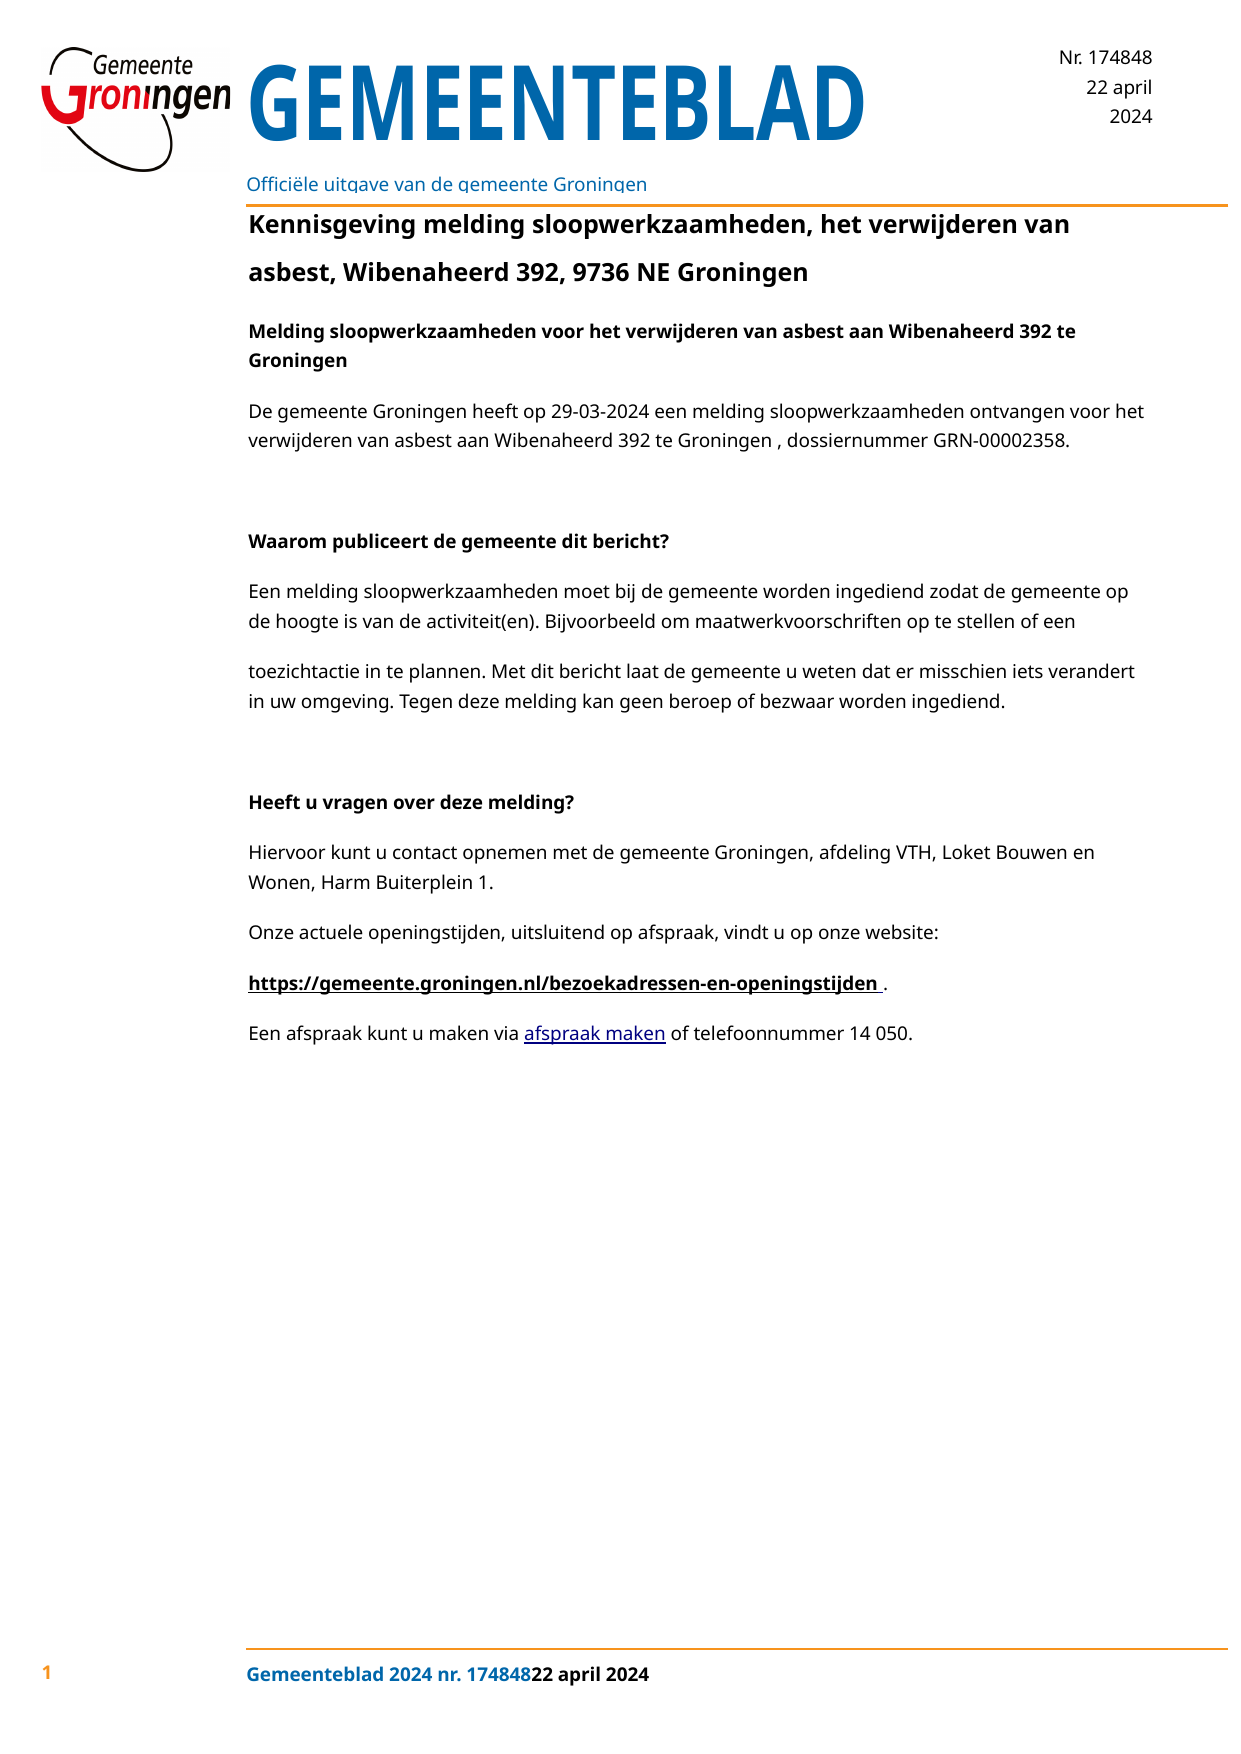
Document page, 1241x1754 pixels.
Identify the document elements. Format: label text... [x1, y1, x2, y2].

text toezichtactie in te plannen. Met dit bericht laat de gemeente u weten dat er misschien iets verandert in uw omgeving. Tegen deze melding kan geen beroep of bezwaar worden ingediend. [248, 659, 1152, 714]
text De gemeente Groningen heeft op 29-03-2024 een melding sloopwerkzaamheden ontvangen voor het verwijderen van asbest aan Wibenaheerd 392 te Groningen , dossiernummer GRN-00002358. [248, 398, 1152, 453]
text Een melding sloopwerkzaamheden moet bij de gemeente worden ingediend zodat de gemeente op de hoogte is van de activiteit(en). Bijvoorbeeld om maatwerkvoorschriften op te stellen of een [248, 579, 1152, 634]
text Heeft u vragen over deze melding? [248, 789, 1152, 815]
text Kennisgeving melding sloopwerkzaamheden, het verwijderen van asbest, Wibenaheerd 392, 9736 NE Groningen [248, 207, 1152, 288]
text Een afspraak kunt u maken via afspraak maken of telefoonnummer 14 050. [248, 1020, 1152, 1046]
text Melding sloopwerkzaamheden voor het verwijderen van asbest aan Wibenaheerd 392 te Groningen [248, 318, 1152, 373]
text Waarom publiceert de gemeente dit bericht? [248, 528, 1152, 554]
picture [41, 47, 231, 172]
text Hiervoor kunt u contact opnemen met de gemeente Groningen, afdeling VTH, Loket Bouwen en Wonen, Harm Buiterplein 1. [248, 839, 1152, 895]
text Onze actuele openingstijden, uitsluitend op afspraak, vindt u op onze website: [248, 919, 1152, 945]
text https://gemeente.groningen.nl/bezoekadressen-en-openingstijden . [248, 970, 1152, 996]
